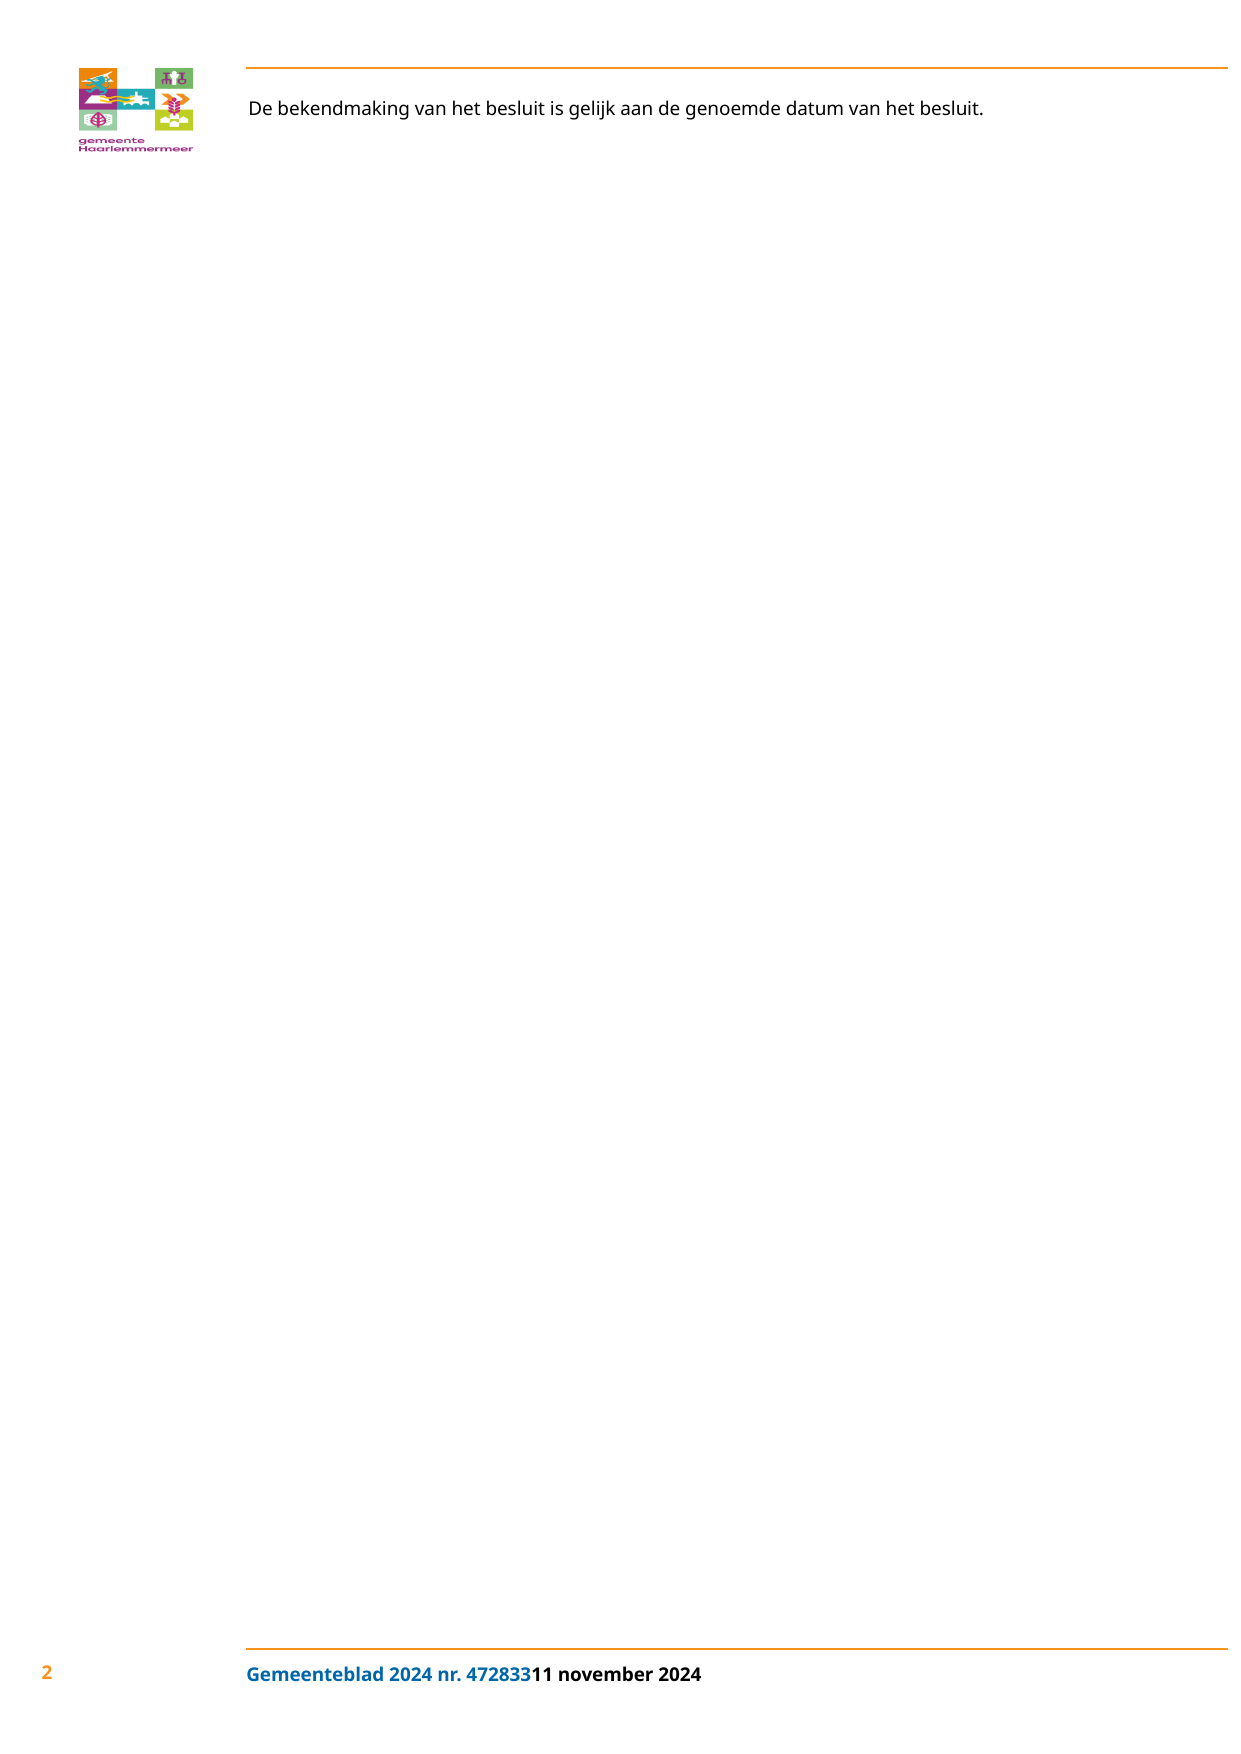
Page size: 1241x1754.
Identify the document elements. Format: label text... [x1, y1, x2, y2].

text De bekendmaking van het besluit is gelijk aan de genoemde datum van het besluit. [248, 95, 1152, 121]
picture [41, 47, 231, 172]
